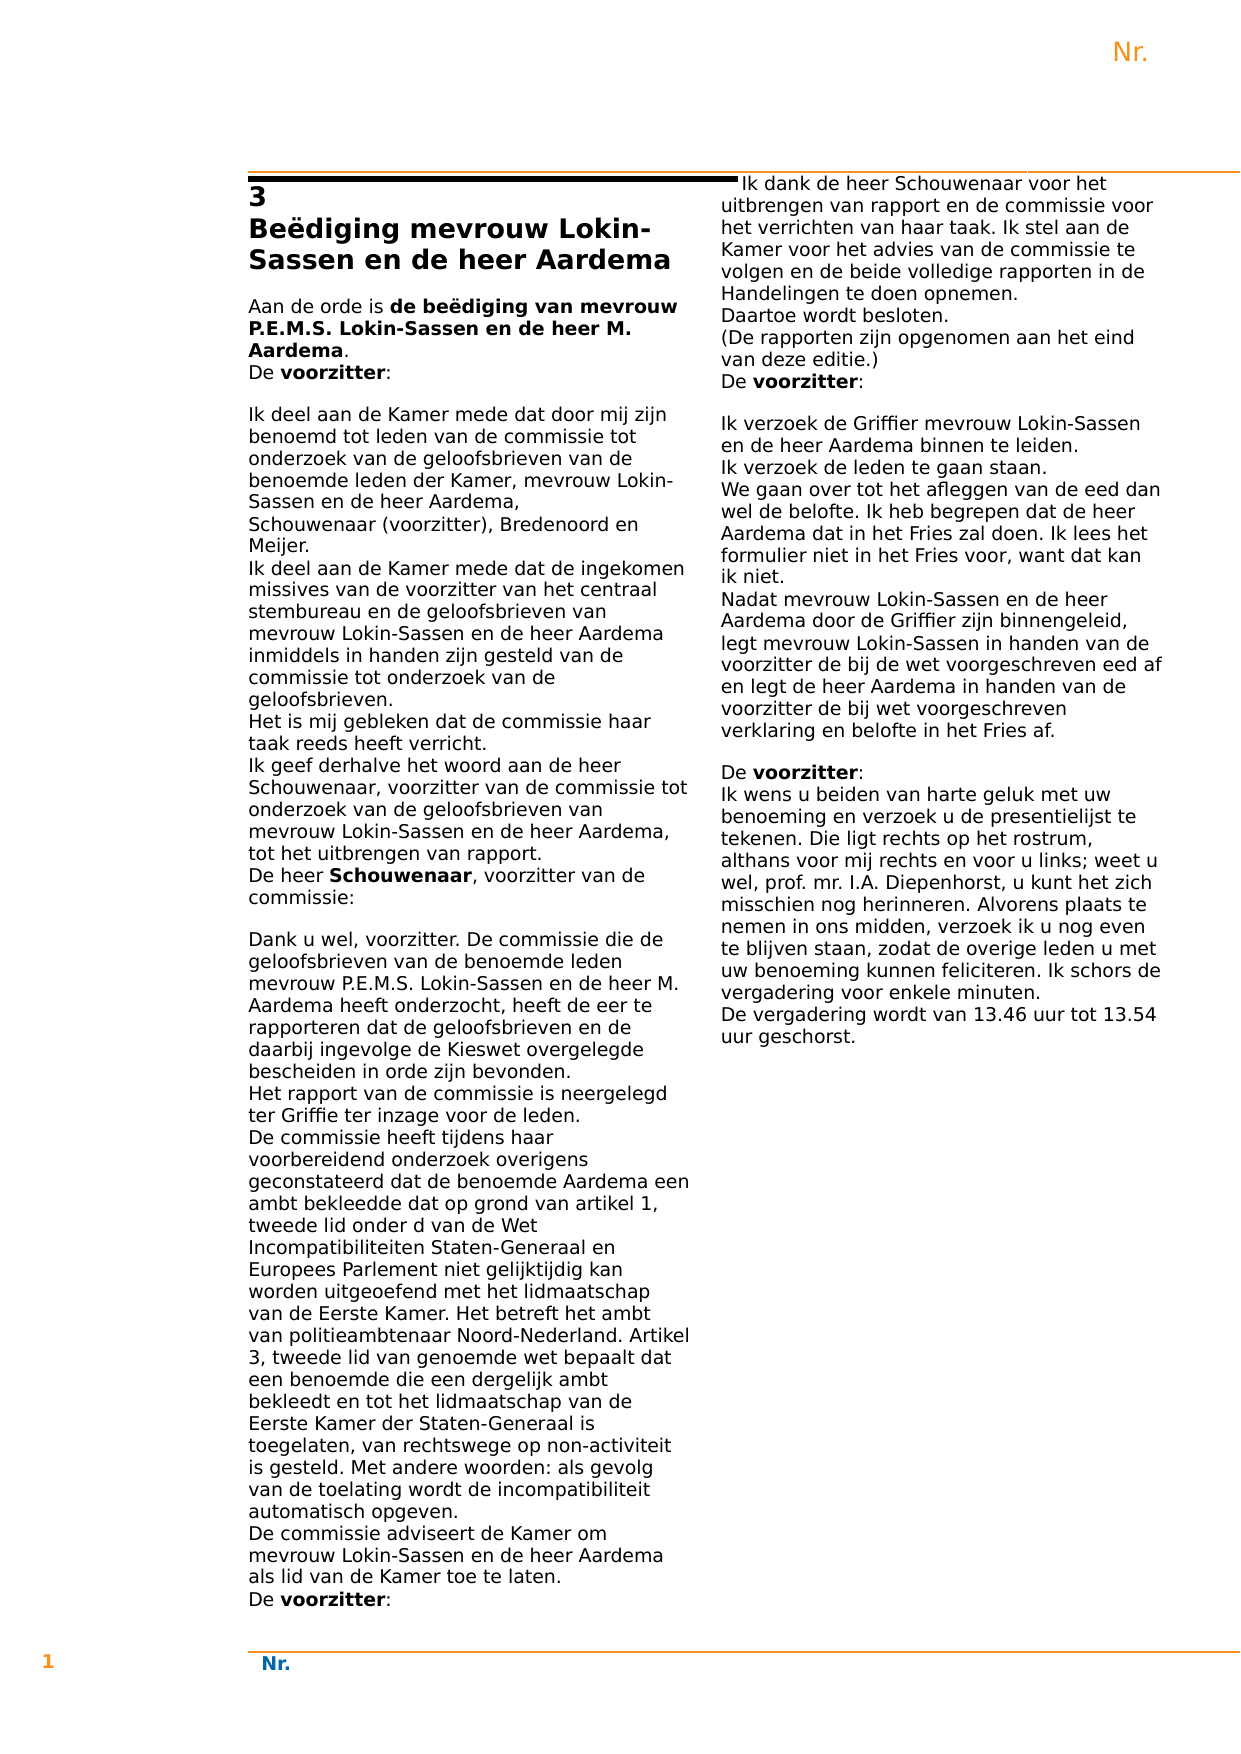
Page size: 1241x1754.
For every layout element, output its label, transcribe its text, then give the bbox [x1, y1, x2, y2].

text Daartoe wordt besloten. [721, 305, 1163, 327]
text Dank u wel, voorzitter. De commissie die de geloofsbrieven van de benoemde leden mevrouw P.E.M.S. Lokin-Sassen en de heer M. Aardema heeft onderzocht, heeft de eer te rapporteren dat de geloofsbrieven en de daarbij ingevolge de Kieswet overgelegde bescheiden in orde zijn bevonden. [248, 929, 691, 1083]
text Het rapport van de commissie is neergelegd ter Griffie ter inzage voor de leden. [248, 1083, 691, 1127]
text Ik verzoek de Griffier mevrouw Lokin-Sassen en de heer Aardema binnen te leiden. [721, 413, 1163, 457]
text We gaan over tot het afleggen van de eed dan wel de belofte. Ik heb begrepen dat de heer Aardema dat in het Fries zal doen. Ik lees het formulier niet in het Fries voor, want dat kan ik niet. [721, 478, 1163, 588]
text Ik verzoek de leden te gaan staan. [721, 457, 1163, 478]
text De heer Schouwenaar, voorzitter van de commissie: [248, 865, 691, 909]
text Ik deel aan de Kamer mede dat de ingekomen missives van de voorzitter van het centraal stembureau en de geloofsbrieven van mevrouw Lokin-Sassen en de heer Aardema inmiddels in handen zijn gesteld van de commissie tot onderzoek van de geloofsbrieven. [248, 557, 691, 711]
text Het is mij gebleken dat de commissie haar taak reeds heeft verricht. [248, 711, 691, 755]
text De commissie adviseert de Kamer om mevrouw Lokin-Sassen en de heer Aardema als lid van de Kamer toe te laten. [248, 1522, 691, 1588]
text Ik geef derhalve het woord aan de heer Schouwenaar, voorzitter van de commissie tot onderzoek van de geloofsbrieven van mevrouw Lokin-Sassen en de heer Aardema, tot het uitbrengen van rapport. [248, 755, 691, 865]
text Ik wens u beiden van harte geluk met uw benoeming en verzoek u de presentielijst te tekenen. Die ligt rechts op het rostrum, althans voor mij rechts en voor u links; weet u wel, prof. mr. I.A. Diepenhorst, u kunt het zich misschien nog herinneren. Alvorens plaats te nemen in ons midden, verzoek ik u nog even te blijven staan, zodat de overige leden u met uw benoeming kunnen feliciteren. Ik schors de vergadering voor enkele minuten. [721, 784, 1163, 1004]
text De voorzitter: [721, 762, 1163, 784]
text Nadat mevrouw Lokin-Sassen en de heer Aardema door de Griffier zijn binnengeleid, legt mevrouw Lokin-Sassen in handen van de voorzitter de bij de wet voorgeschreven eed af en legt de heer Aardema in handen van de voorzitter de bij wet voorgeschreven verklaring en belofte in het Fries af. [721, 588, 1163, 742]
text De vergadering wordt van 13.46 uur tot 13.54 uur geschorst. [721, 1004, 1163, 1048]
text Schouwenaar (voorzitter), Bredenoord en Meijer. [248, 513, 691, 557]
title 3 Beëdiging mevrouw Lokin-Sassen en de heer Aardema [248, 182, 691, 276]
text Ik deel aan de Kamer mede dat door mij zijn benoemd tot leden van de commissie tot onderzoek van de geloofsbrieven van de benoemde leden der Kamer, mevrouw Lokin-Sassen en de heer Aardema, [248, 403, 691, 513]
text Aan de orde is de beëdiging van mevrouw P.E.M.S. Lokin-Sassen en de heer M. Aardema. [248, 296, 691, 362]
text De voorzitter: [721, 371, 1163, 393]
text (De rapporten zijn opgenomen aan het eind van deze editie.) [721, 327, 1163, 371]
text De commissie heeft tijdens haar voorbereidend onderzoek overigens geconstateerd dat de benoemde Aardema een ambt bekleedde dat op grond van artikel 1, tweede lid onder d van de Wet Incompatibiliteiten Staten-Generaal en Europees Parlement niet gelijktijdig kan worden uitgeoefend met het lidmaatschap van de Eerste Kamer. Het betreft het ambt van politieambtenaar Noord-Nederland. Artikel 3, tweede lid van genoemde wet bepaalt dat een benoemde die een dergelijk ambt bekleedt en tot het lidmaatschap van de Eerste Kamer der Staten-Generaal is toegelaten, van rechtswege op non-activiteit is gesteld. Met andere woorden: als gevolg van de toelating wordt de incompatibiliteit automatisch opgeven. [248, 1127, 691, 1522]
text De voorzitter: [248, 362, 691, 383]
text De voorzitter: [248, 1588, 691, 1610]
text Ik dank de heer Schouwenaar voor het uitbrengen van rapport en de commissie voor het verrichten van haar taak. Ik stel aan de Kamer voor het advies van de commissie te volgen en de beide volledige rapporten in de Handelingen te doen opnemen. [721, 173, 1163, 305]
